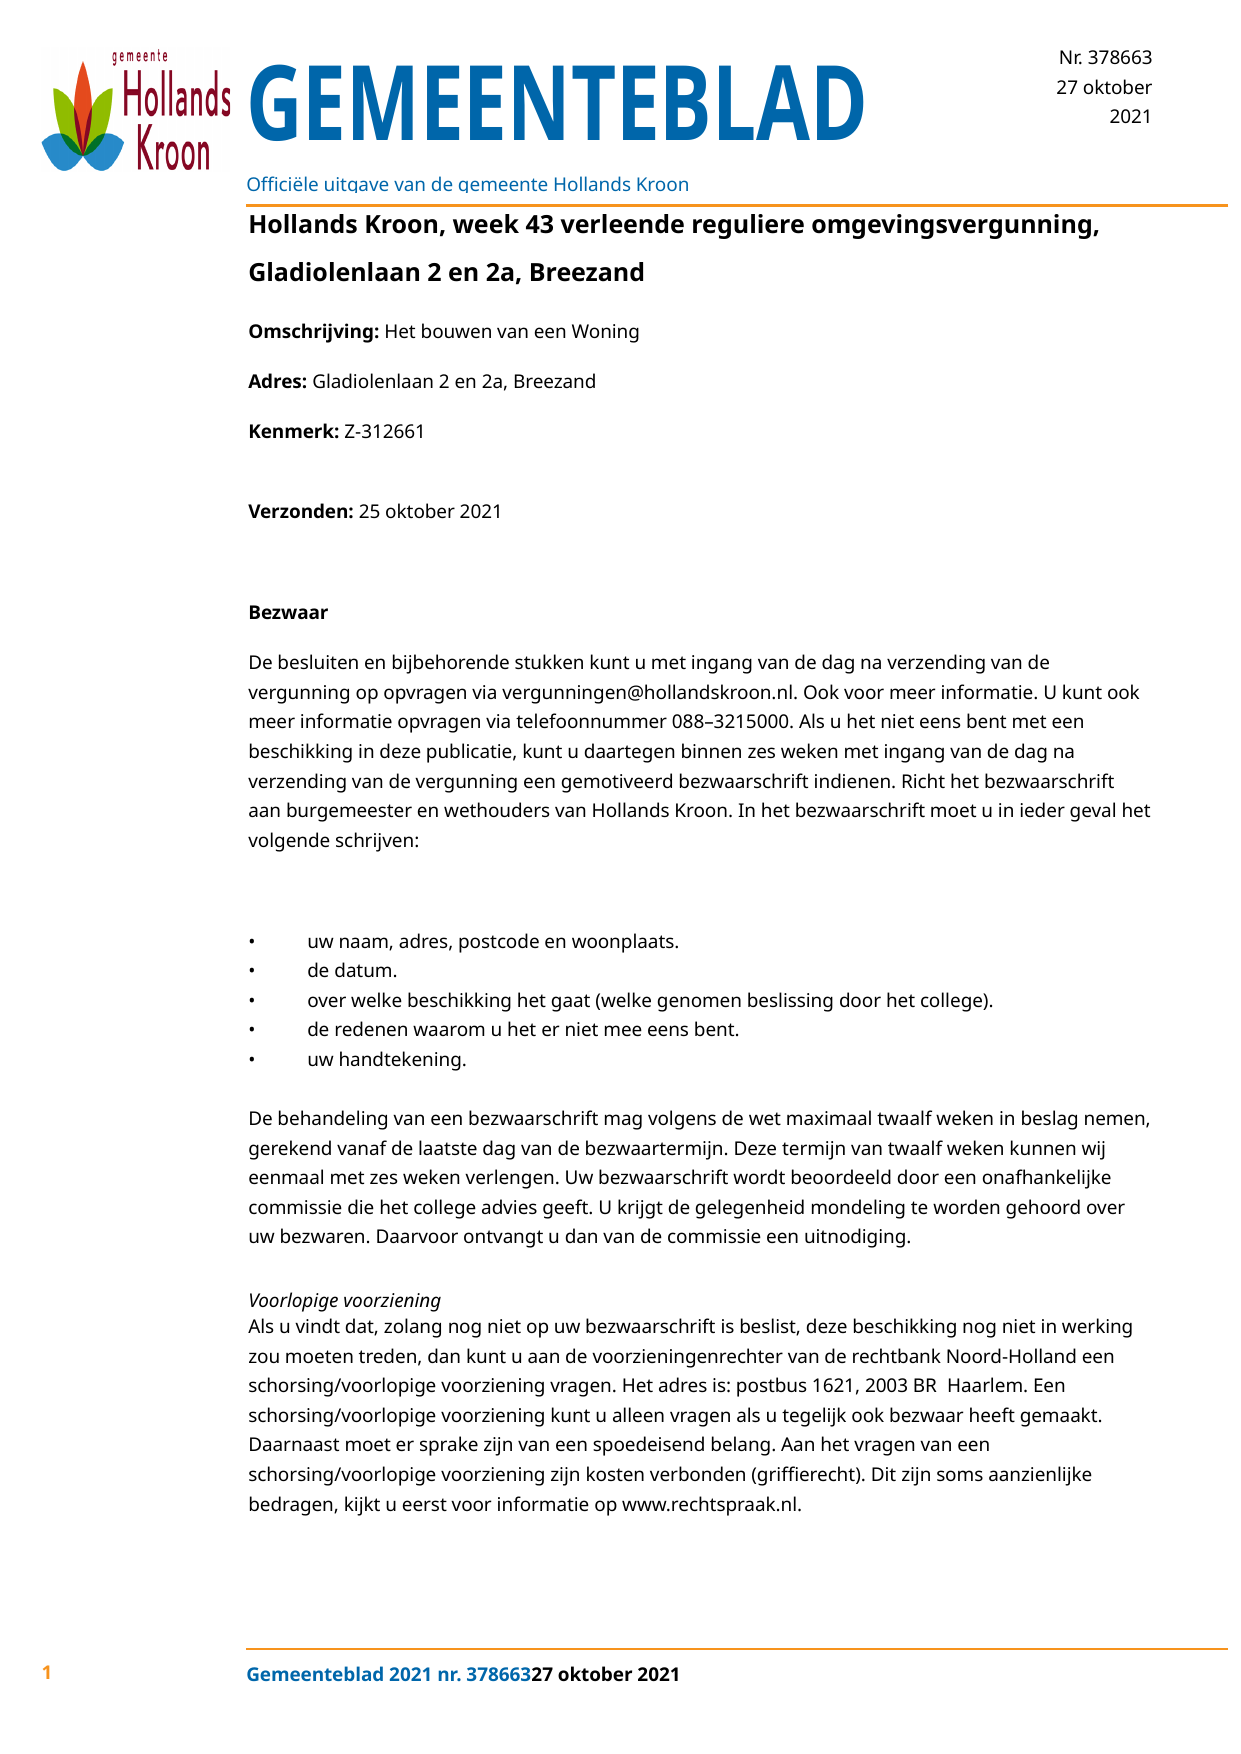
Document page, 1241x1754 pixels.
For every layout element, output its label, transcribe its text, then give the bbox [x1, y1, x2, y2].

list uw naam, adres, postcode en woonplaats. [248, 928, 1152, 953]
text Omschrijving: Het bouwen van een Woning [248, 318, 1152, 344]
table_header [248, 469, 700, 495]
text Voorlopige voorziening [248, 1288, 1152, 1313]
text Adres: Gladiolenlaan 2 en 2a, Breezand [248, 368, 1152, 394]
text Als u vindt dat, zolang nog niet op uw bezwaarschrift is beslist, deze beschikking nog niet in werking zou moeten treden, dan kunt u aan de voorzieningenrechter van de rechtbank Noord-Holland een schorsing/voorlopige voorziening vragen. Het adres is: postbus 1621, 2003 BR Haarlem. Een schorsing/voorlopige voorziening kunt u alleen vragen als u tegelijk ook bezwaar heeft gemaakt. Daarnaast moet er sprake zijn van een spoedeisend belang. Aan het vragen van een schorsing/voorlopige voorziening zijn kosten verbonden (griffierecht). Dit zijn soms aanzienlijke bedragen, kijkt u eerst voor informatie op www.rechtspraak.nl. [248, 1313, 1152, 1517]
text De behandeling van een bezwaarschrift mag volgens de wet maximaal twaalf weken in beslag nemen, gerekend vanaf de laatste dag van de bezwaartermijn. Deze termijn van twaalf weken kunnen wij eenmaal met zes weken verlengen. Uw bezwaarschrift wordt beoordeeld door een onafhankelijke commissie die het college advies geeft. U krijgt de gelegenheid mondeling te worden gehoord over uw bezwaren. Daarvoor ontvangt u dan van de commissie een uitnodiging. [248, 1105, 1152, 1249]
table_header [700, 469, 1152, 495]
list uw handtekening. [248, 1046, 1152, 1072]
list over welke beschikking het gaat (welke genomen beslissing door het college). [248, 987, 1152, 1013]
picture [41, 47, 231, 172]
text Hollands Kroon, week 43 verleende reguliere omgevingsvergunning, Gladiolenlaan 2 en 2a, Breezand [248, 207, 1152, 288]
text De besluiten en bijbehorende stukken kunt u met ingang van de dag na verzending van de vergunning op opvragen via vergunningen@hollandskroon.nl. Ook voor meer informatie. U kunt ook meer informatie opvragen via telefoonnummer 088–3215000. Als u het niet eens bent met een beschikking in deze publicatie, kunt u daartegen binnen zes weken met ingang van de dag na verzending van de vergunning een gemotiveerd bezwaarschrift indienen. Richt het bezwaarschrift aan burgemeester en wethouders van Hollands Kroon. In het bezwaarschrift moet u in ieder geval het volgende schrijven: [248, 649, 1152, 853]
text Bezwaar [248, 599, 1152, 625]
list de redenen waarom u het er niet mee eens bent. [248, 1017, 1152, 1042]
text Verzonden: 25 oktober 2021 [248, 498, 1152, 524]
text Kenmerk: Z-312661 [248, 419, 1152, 444]
list de datum. [248, 957, 1152, 983]
